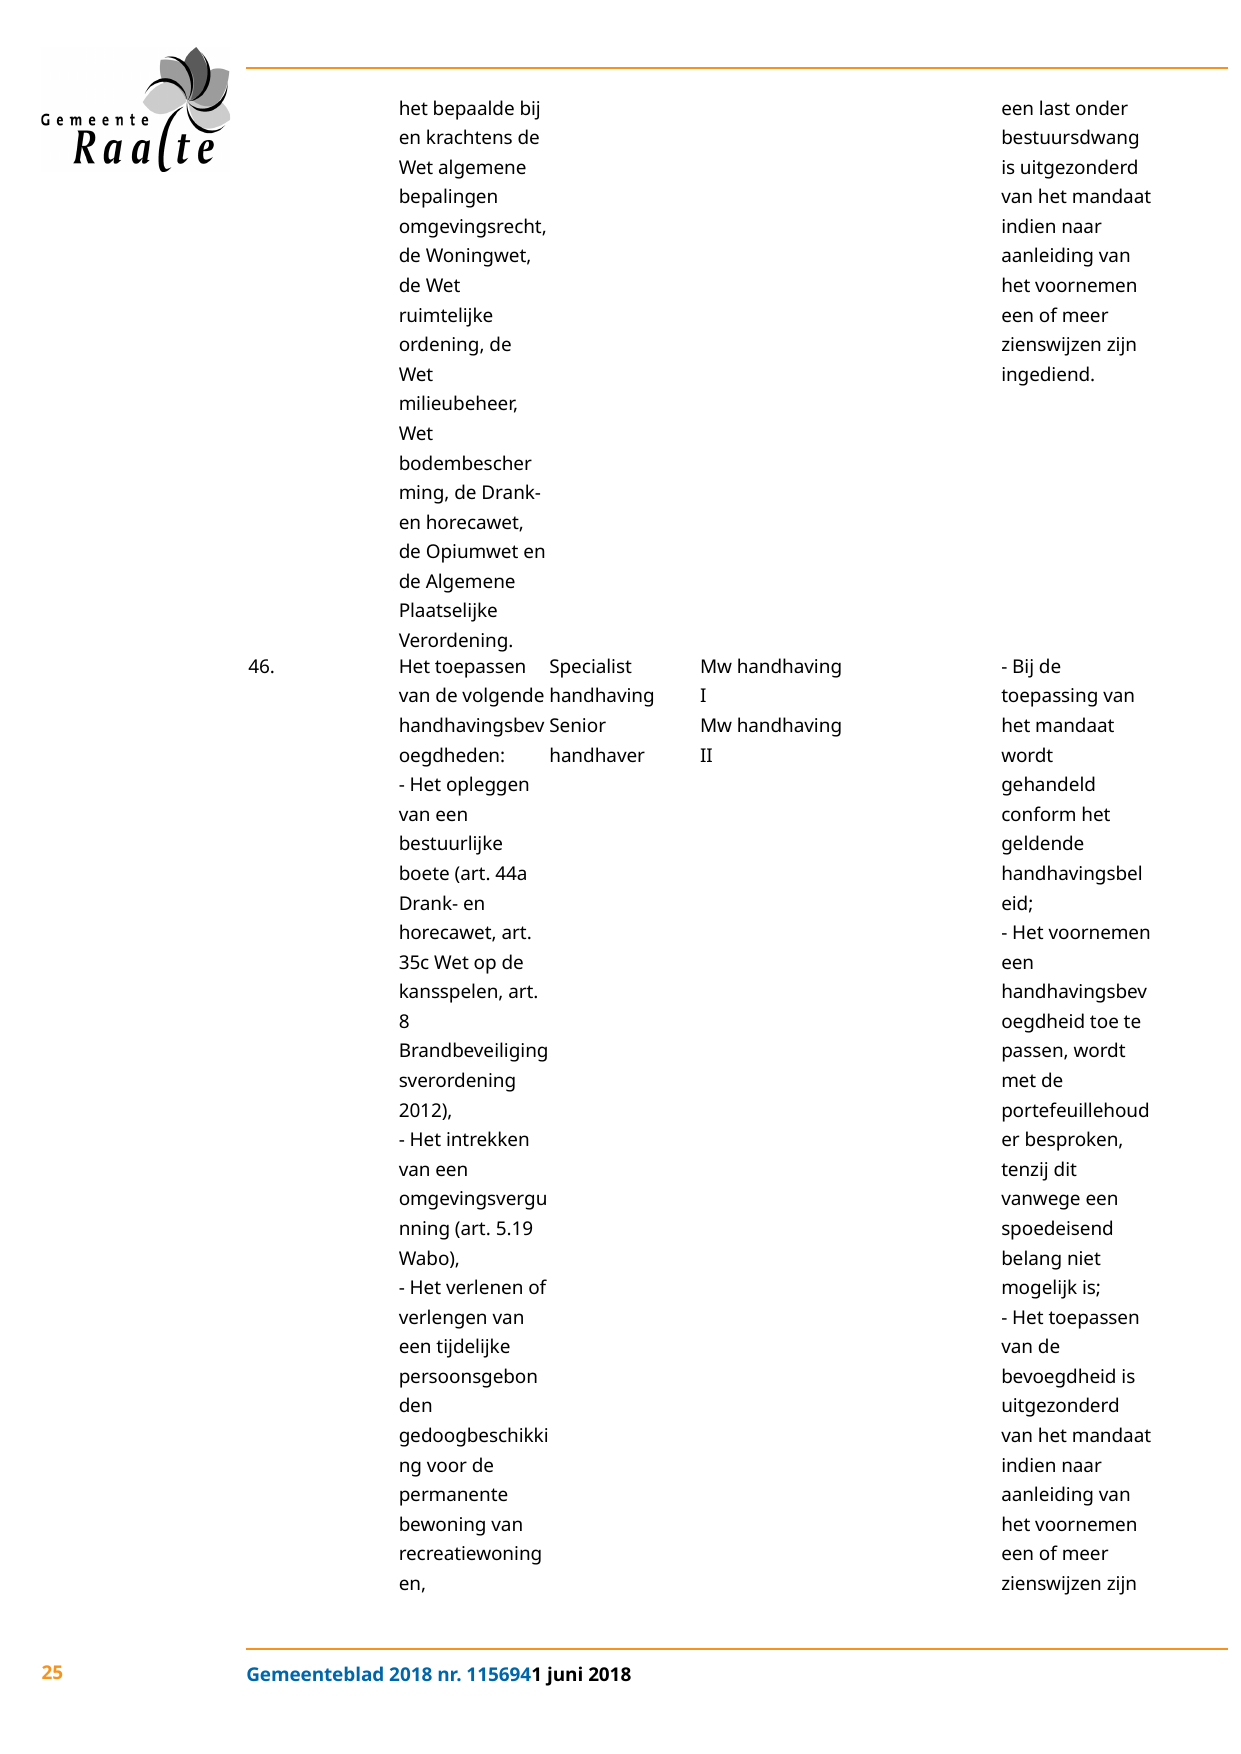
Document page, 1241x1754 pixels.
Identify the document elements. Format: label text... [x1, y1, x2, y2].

picture [41, 47, 231, 172]
table_cell Het toepassen van de volgende handhavingsbevoegdheden: - Het opleggen van een bestuurlijke boete (art. 44a Drank- en horecawet, art. 35c Wet op de kansspelen, art. 8 Brandbeveiligingsverordening 2012), - Het intrekken van een omgevingsvergunning (art. 5.19 Wabo), - Het verlenen of verlengen van een tijdelijke persoonsgebonden gedoogbeschikking voor de permanente bewoning van recreatiewoningen, [399, 653, 549, 1596]
table_cell [549, 95, 700, 653]
table_cell Specialist handhaving Senior handhaver [549, 653, 700, 1596]
table_cell [850, 653, 1001, 1596]
table_cell [700, 95, 850, 653]
table_cell [850, 95, 1001, 653]
table_cell [248, 95, 398, 653]
table_cell een last onder bestuursdwang is uitgezonderd van het mandaat indien naar aanleiding van het voornemen een of meer zienswijzen zijn ingediend. [1001, 95, 1152, 653]
table_cell het bepaalde bij en krachtens de Wet algemene bepalingen omgevingsrecht, de Woningwet, de Wet ruimtelijke ordening, de Wet milieubeheer, Wet bodembescherming, de Drank- en horecawet, de Opiumwet en de Algemene Plaatselijke Verordening. [399, 95, 549, 653]
table_cell Mw handhaving I Mw handhaving II [700, 653, 850, 1596]
table_cell - Bij de toepassing van het mandaat wordt gehandeld conform het geldende handhavingsbeleid; - Het voornemen een handhavingsbevoegdheid toe te passen, wordt met de portefeuillehouder besproken, tenzij dit vanwege een spoedeisend belang niet mogelijk is; - Het toepassen van de bevoegdheid is uitgezonderd van het mandaat indien naar aanleiding van het voornemen een of meer zienswijzen zijn [1001, 653, 1152, 1596]
table_cell 46. [248, 653, 398, 1596]
